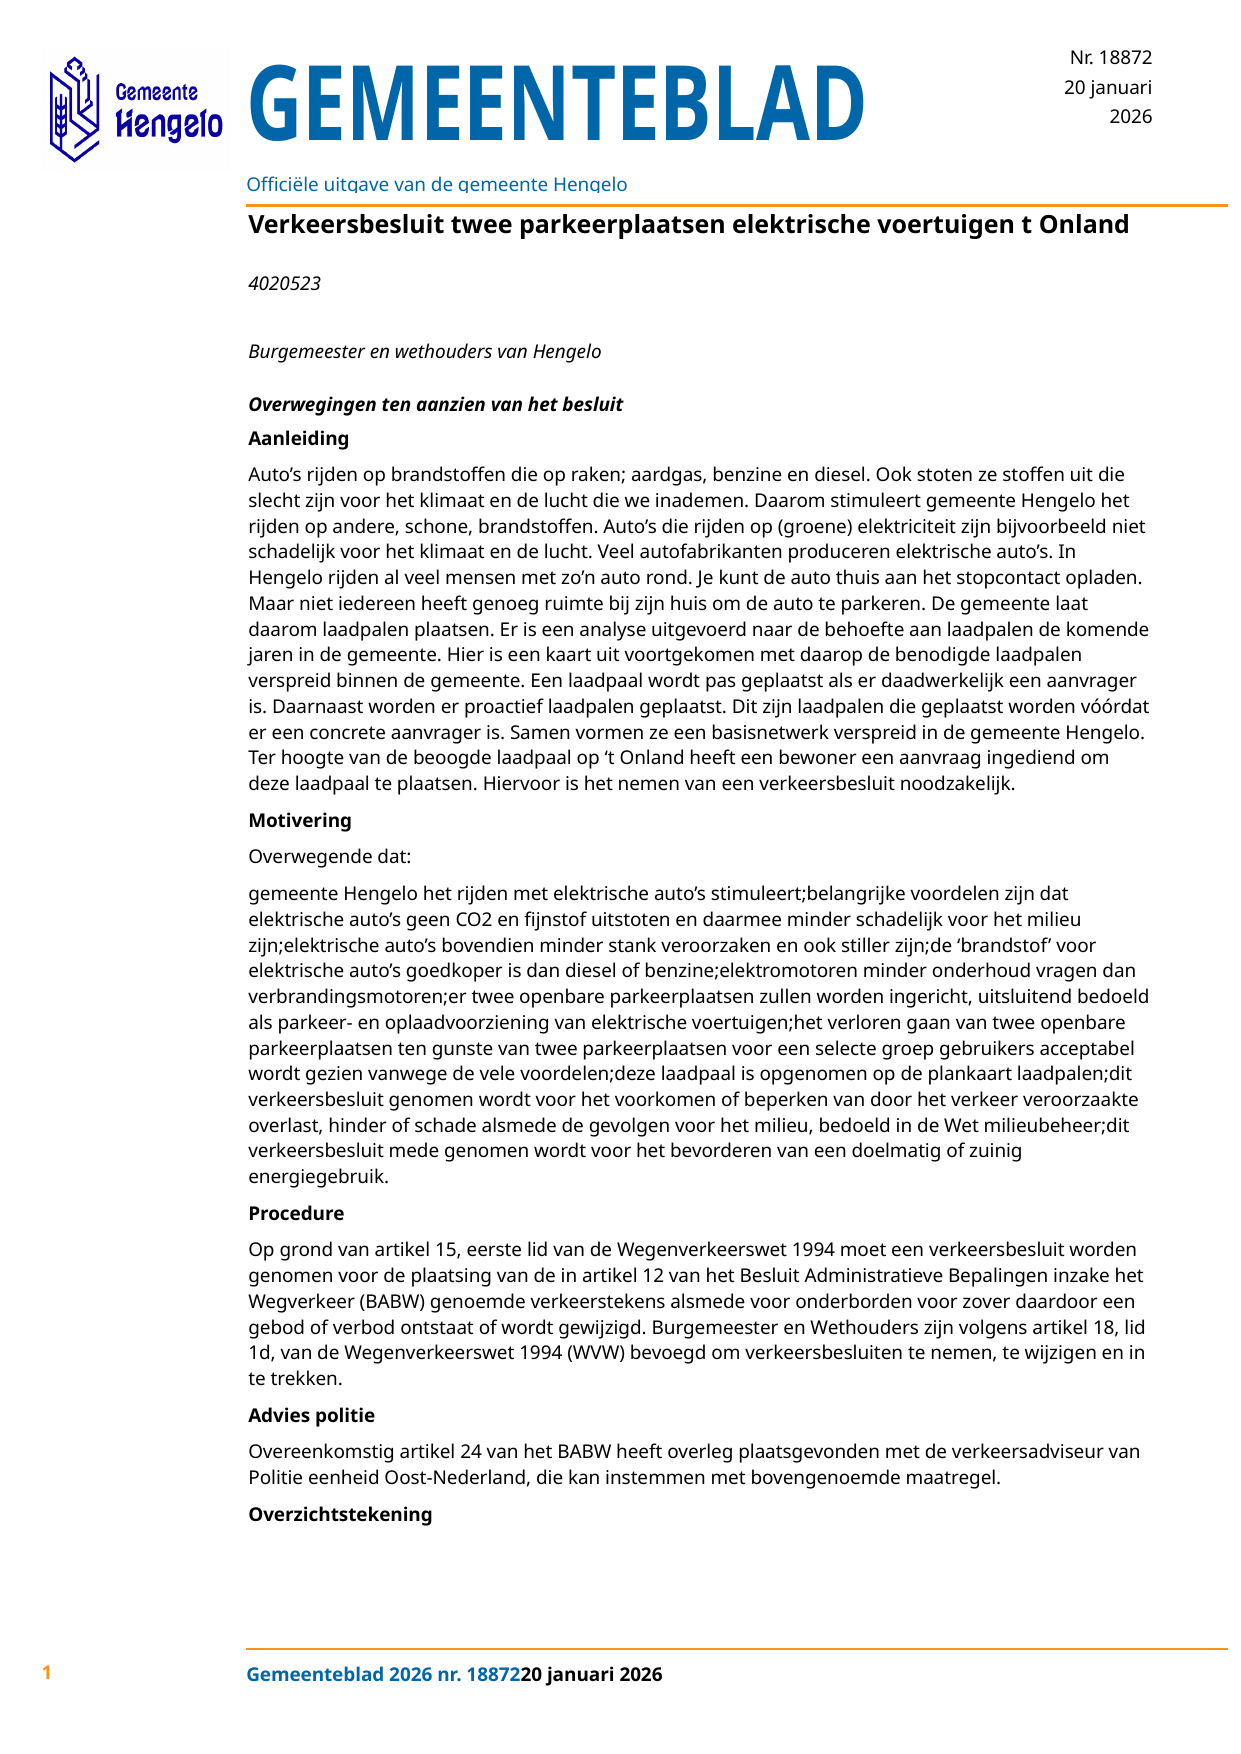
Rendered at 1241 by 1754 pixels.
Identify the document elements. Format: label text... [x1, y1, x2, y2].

text Op grond van artikel 15, eerste lid van de Wegenverkeerswet 1994 moet een verkeersbesluit worden genomen voor de plaatsing van de in artikel 12 van het Besluit Administratieve Bepalingen inzake het Wegverkeer (BABW) genoemde verkeerstekens alsmede voor onderborden voor zover daardoor een gebod of verbod ontstaat of wordt gewijzigd. Burgemeester en Wethouders zijn volgens artikel 18, lid 1d, van de Wegenverkeerswet 1994 (WVW) bevoegd om verkeersbesluiten te nemen, te wijzigen en in te trekken. [248, 1237, 1152, 1391]
text Burgemeester en wethouders van Hengelo [248, 338, 1152, 364]
text gemeente Hengelo het rijden met elektrische auto’s stimuleert;belangrijke voordelen zijn dat elektrische auto’s geen CO2 en fijnstof uitstoten en daarmee minder schadelijk voor het milieu zijn;elektrische auto’s bovendien minder stank veroorzaken en ook stiller zijn;de ‘brandstof’ voor elektrische auto’s goedkoper is dan diesel of benzine;elektromotoren minder onderhoud vragen dan verbrandingsmotoren;er twee openbare parkeerplaatsen zullen worden ingericht, uitsluitend bedoeld als parkeer- en oplaadvoorziening van elektrische voertuigen;het verloren gaan van twee openbare parkeerplaatsen ten gunste van twee parkeerplaatsen voor een selecte groep gebruikers acceptabel wordt gezien vanwege de vele voordelen;deze laadpaal is opgenomen op de plankaart laadpalen;dit verkeersbesluit genomen wordt voor het voorkomen of beperken van door het verkeer veroorzaakte overlast, hinder of schade alsmede de gevolgen voor het milieu, bedoeld in de Wet milieubeheer;dit verkeersbesluit mede genomen wordt voor het bevorderen van een doelmatig of zuinig energiegebruik. [248, 880, 1152, 1189]
text Motivering [248, 807, 1152, 833]
text Advies politie [248, 1402, 1152, 1428]
picture [41, 47, 231, 172]
text Overwegingen ten aanzien van het besluit [248, 391, 1152, 417]
text Overeenkomstig artikel 24 van het BABW heeft overleg plaatsgevonden met de verkeersadviseur van Politie eenheid Oost-Nederland, die kan instemmen met bovengenoemde maatregel. [248, 1439, 1152, 1490]
text 4020523 [248, 270, 1152, 296]
text Verkeersbesluit twee parkeerplaatsen elektrische voertuigen t Onland [248, 207, 1152, 241]
text Aanleiding [248, 425, 1152, 451]
text Overwegende dat: [248, 844, 1152, 869]
text Overzichtstekening [248, 1501, 1152, 1527]
text Auto’s rijden op brandstoffen die op raken; aardgas, benzine en diesel. Ook stoten ze stoffen uit die slecht zijn voor het klimaat en de lucht die we inademen. Daarom stimuleert gemeente Hengelo het rijden op andere, schone, brandstoffen. Auto’s die rijden op (groene) elektriciteit zijn bijvoorbeeld niet schadelijk voor het klimaat en de lucht. Veel autofabrikanten produceren elektrische auto’s. In Hengelo rijden al veel mensen met zo’n auto rond. Je kunt de auto thuis aan het stopcontact opladen. Maar niet iedereen heeft genoeg ruimte bij zijn huis om de auto te parkeren. De gemeente laat daarom laadpalen plaatsen. Er is een analyse uitgevoerd naar de behoefte aan laadpalen de komende jaren in de gemeente. Hier is een kaart uit voortgekomen met daarop de benodigde laadpalen verspreid binnen de gemeente. Een laadpaal wordt pas geplaatst als er daadwerkelijk een aanvrager is. Daarnaast worden er proactief laadpalen geplaatst. Dit zijn laadpalen die geplaatst worden vóórdat er een concrete aanvrager is. Samen vormen ze een basisnetwerk verspreid in de gemeente Hengelo. Ter hoogte van de beoogde laadpaal op ‘t Onland heeft een bewoner een aanvraag ingediend om deze laadpaal te plaatsen. Hiervoor is het nemen van een verkeersbesluit noodzakelijk. [248, 462, 1152, 796]
text Procedure [248, 1200, 1152, 1226]
